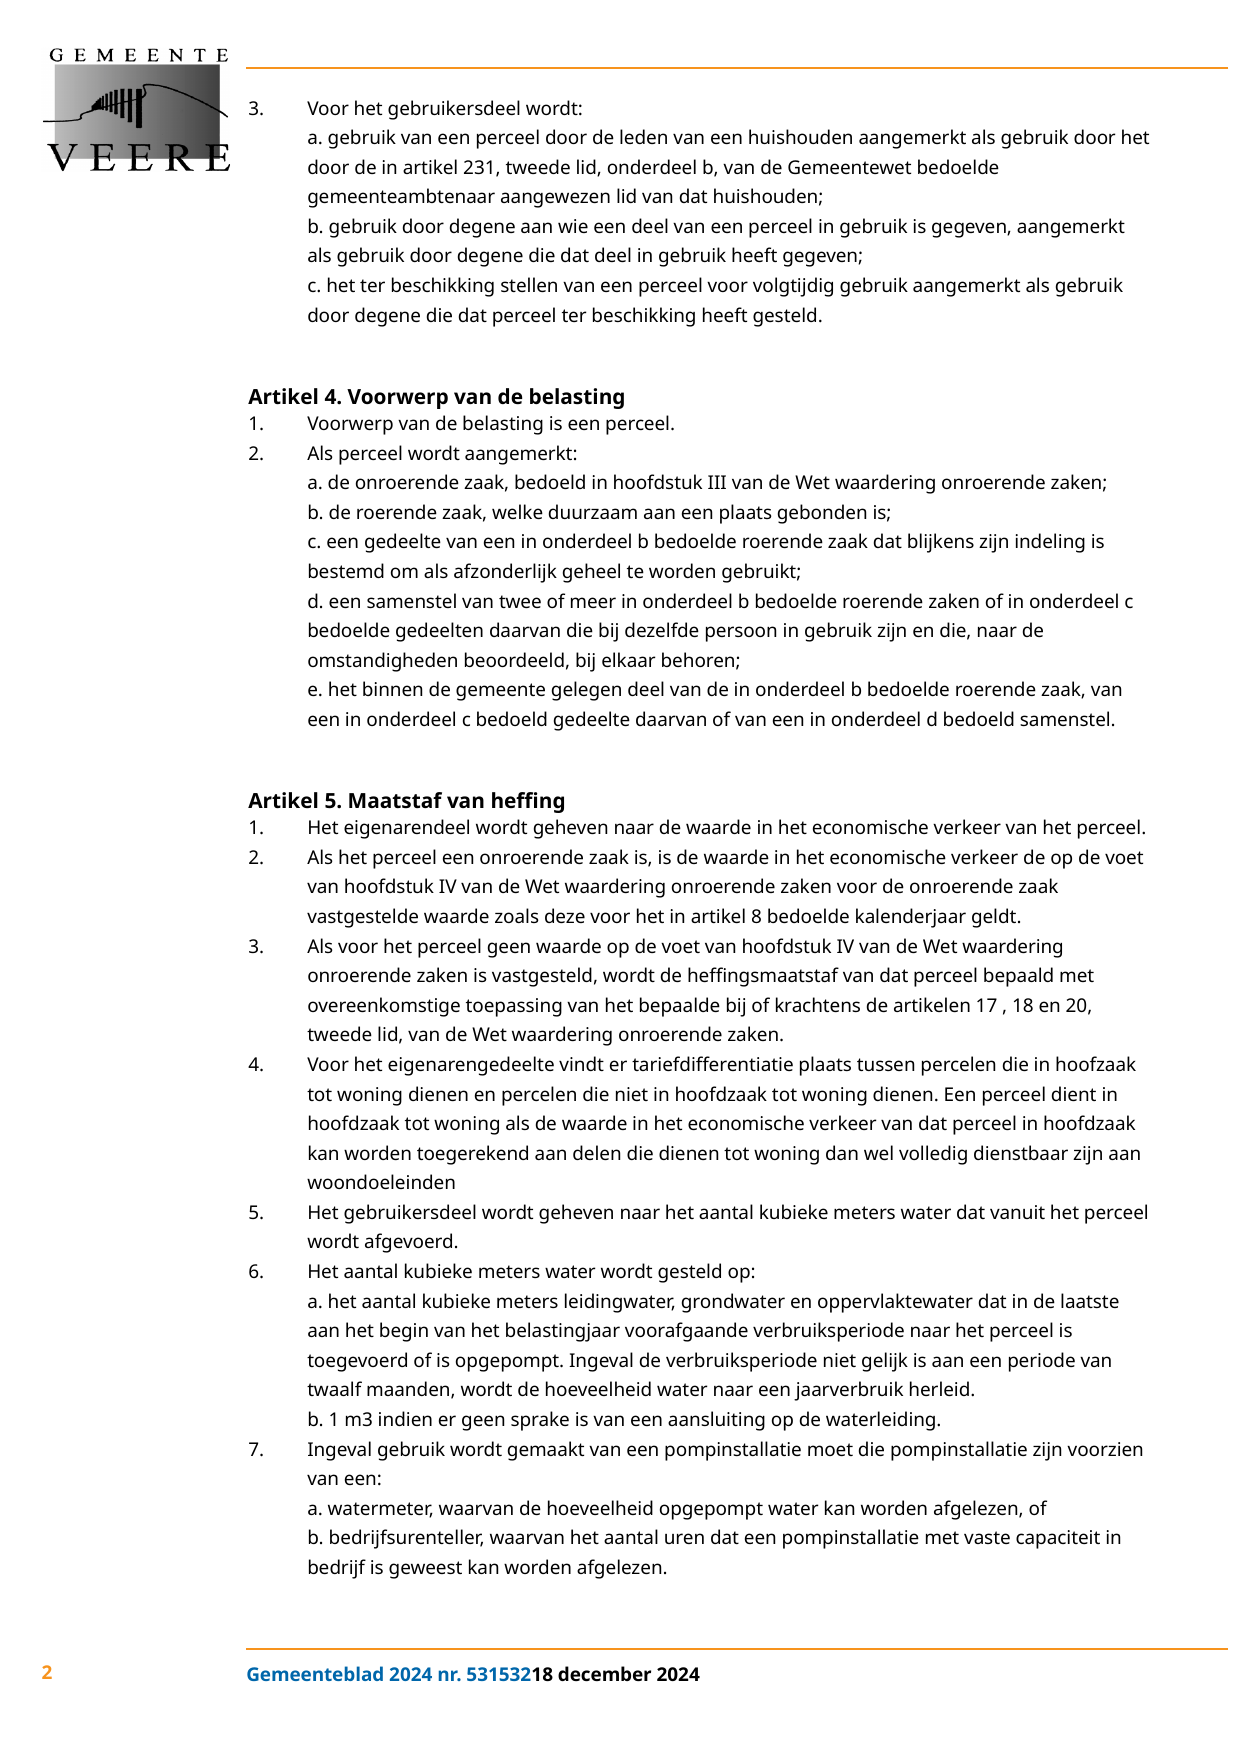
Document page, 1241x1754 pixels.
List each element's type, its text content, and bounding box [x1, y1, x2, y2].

list Het gebruikersdeel wordt geheven naar het aantal kubieke meters water dat vanuit het perceel wordt afgevoerd. [248, 1199, 1152, 1254]
list Als perceel wordt aangemerkt: [248, 440, 1152, 466]
list c. het ter beschikking stellen van een perceel voor volgtijdig gebruik aangemerkt als gebruik door degene die dat perceel ter beschikking heeft gesteld. [248, 272, 1152, 328]
list b. gebruik door degene aan wie een deel van een perceel in gebruik is gegeven, aangemerkt als gebruik door degene die dat deel in gebruik heeft gegeven; [248, 213, 1152, 268]
list a. de onroerende zaak, bedoeld in hoofdstuk III van de Wet waardering onroerende zaken; [248, 469, 1152, 495]
list Ingeval gebruik wordt gemaakt van een pompinstallatie moet die pompinstallatie zijn voorzien van een: [248, 1436, 1152, 1491]
picture [41, 47, 231, 172]
list Het eigenarendeel wordt geheven naar de waarde in het economische verkeer van het perceel. [248, 814, 1152, 840]
list Voor het gebruikersdeel wordt: [248, 95, 1152, 121]
text Artikel 4. Voorwerp van de belasting [248, 382, 1152, 410]
list Voorwerp van de belasting is een perceel. [248, 410, 1152, 436]
list Voor het eigenarengedeelte vindt er tariefdifferentiatie plaats tussen percelen die in hoofzaak tot woning dienen en percelen die niet in hoofdzaak tot woning dienen. Een perceel dient in hoofdzaak tot woning als de waarde in het economische verkeer van dat perceel in hoofdzaak kan worden toegerekend aan delen die dienen tot woning dan wel volledig dienstbaar zijn aan woondoeleinden [248, 1051, 1152, 1195]
text Artikel 5. Maatstaf van heffing [248, 786, 1152, 814]
list b. 1 m3 indien er geen sprake is van een aansluiting op de waterleiding. [248, 1406, 1152, 1432]
list c. een gedeelte van een in onderdeel b bedoelde roerende zaak dat blijkens zijn indeling is bestemd om als afzonderlijk geheel te worden gebruikt; [248, 529, 1152, 584]
list Als voor het perceel geen waarde op de voet van hoofdstuk IV van de Wet waardering onroerende zaken is vastgesteld, wordt de heffingsmaatstaf van dat perceel bepaald met overeenkomstige toepassing van het bepaalde bij of krachtens de artikelen 17 , 18 en 20, tweede lid, van de Wet waardering onroerende zaken. [248, 933, 1152, 1047]
list b. bedrijfsurenteller, waarvan het aantal uren dat een pompinstallatie met vaste capaciteit in bedrijf is geweest kan worden afgelezen. [248, 1524, 1152, 1580]
list b. de roerende zaak, welke duurzaam aan een plaats gebonden is; [248, 499, 1152, 525]
list d. een samenstel van twee of meer in onderdeel b bedoelde roerende zaken of in onderdeel c bedoelde gedeelten daarvan die bij dezelfde persoon in gebruik zijn en die, naar de omstandigheden beoordeeld, bij elkaar behoren; [248, 588, 1152, 673]
list a. gebruik van een perceel door de leden van een huishouden aangemerkt als gebruik door het door de in artikel 231, tweede lid, onderdeel b, van de Gemeentewet bedoelde gemeenteambtenaar aangewezen lid van dat huishouden; [248, 124, 1152, 209]
list e. het binnen de gemeente gelegen deel van de in onderdeel b bedoelde roerende zaak, van een in onderdeel c bedoeld gedeelte daarvan of van een in onderdeel d bedoeld samenstel. [248, 677, 1152, 732]
list a. het aantal kubieke meters leidingwater, grondwater en oppervlaktewater dat in de laatste aan het begin van het belastingjaar voorafgaande verbruiksperiode naar het perceel is toegevoerd of is opgepompt. Ingeval de verbruiksperiode niet gelijk is aan een periode van twaalf maanden, wordt de hoeveelheid water naar een jaarverbruik herleid. [248, 1288, 1152, 1402]
list Het aantal kubieke meters water wordt gesteld op: [248, 1258, 1152, 1284]
list a. watermeter, waarvan de hoeveelheid opgepompt water kan worden afgelezen, of [248, 1495, 1152, 1521]
list Als het perceel een onroerende zaak is, is de waarde in het economische verkeer de op de voet van hoofdstuk IV van de Wet waardering onroerende zaken voor de onroerende zaak vastgestelde waarde zoals deze voor het in artikel 8 bedoelde kalenderjaar geldt. [248, 844, 1152, 929]
